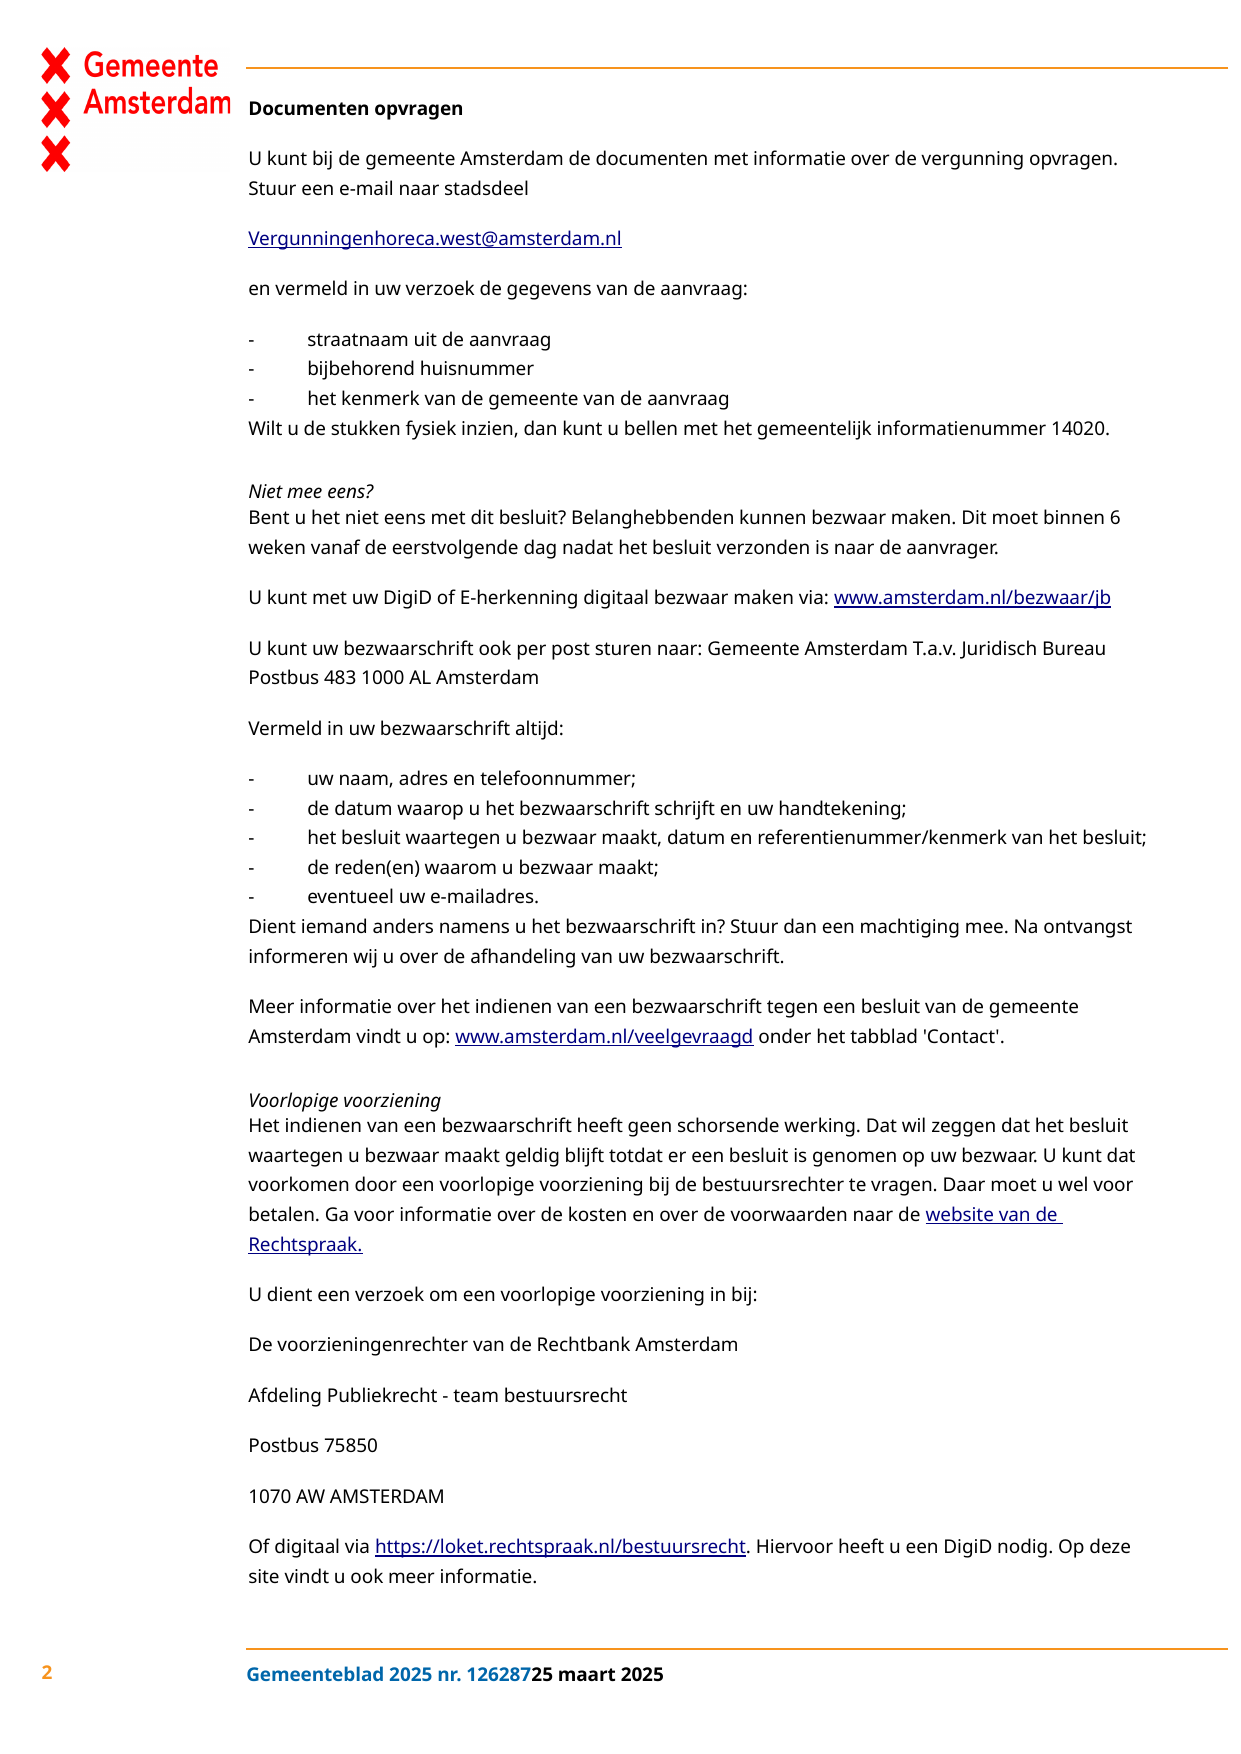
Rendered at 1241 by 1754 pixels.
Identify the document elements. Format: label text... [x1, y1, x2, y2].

text Documenten opvragen [248, 95, 1152, 121]
text U kunt uw bezwaarschrift ook per post sturen naar: Gemeente Amsterdam T.a.v. Juridisch Bureau Postbus 483 1000 AL Amsterdam [248, 635, 1152, 690]
list straatnaam uit de aanvraag [248, 326, 1152, 352]
text Vermeld in uw bezwaarschrift altijd: [248, 715, 1152, 741]
list uw naam, adres en telefoonnummer; [248, 765, 1152, 791]
text U dient een verzoek om een voorlopige voorziening in bij: [248, 1281, 1152, 1307]
text en vermeld in uw verzoek de gegevens van de aanvraag: [248, 276, 1152, 301]
text Of digitaal via https://loket.rechtspraak.nl/bestuursrecht. Hiervoor heeft u een DigiD nodig. Op deze site vindt u ook meer informatie. [248, 1533, 1152, 1589]
list de reden(en) waarom u bezwaar maakt; [248, 854, 1152, 880]
list eventueel uw e-mailadres. [248, 884, 1152, 909]
list de datum waarop u het bezwaarschrift schrijft en uw handtekening; [248, 795, 1152, 821]
list het besluit waartegen u bezwaar maakt, datum en referentienummer/kenmerk van het besluit; [248, 824, 1152, 850]
text Postbus 75850 [248, 1432, 1152, 1458]
text Meer informatie over het indienen van een bezwaarschrift tegen een besluit van de gemeente Amsterdam vindt u op: www.amsterdam.nl/veelgevraagd onder het tabblad 'Contact'. [248, 993, 1152, 1048]
list het kenmerk van de gemeente van de aanvraag [248, 385, 1152, 411]
text Afdeling Publiekrecht - team bestuursrecht [248, 1382, 1152, 1408]
text 1070 AW AMSTERDAM [248, 1483, 1152, 1509]
text U kunt met uw DigiD of E-herkenning digitaal bezwaar maken via: www.amsterdam.nl/bezwaar/jb [248, 584, 1152, 610]
picture [41, 47, 231, 172]
text Wilt u de stukken fysiek inzien, dan kunt u bellen met het gemeentelijk informatienummer 14020. [248, 415, 1152, 441]
text U kunt bij de gemeente Amsterdam de documenten met informatie over de vergunning opvragen. Stuur een e-mail naar stadsdeel [248, 145, 1152, 201]
text Dient iemand anders namens u het bezwaarschrift in? Stuur dan een machtiging mee. Na ontvangst informeren wij u over de afhandeling van uw bezwaarschrift. [248, 913, 1152, 968]
list bijbehorend huisnummer [248, 356, 1152, 381]
text Bent u het niet eens met dit besluit? Belanghebbenden kunnen bezwaar maken. Dit moet binnen 6 weken vanaf de eerstvolgende dag nadat het besluit verzonden is naar de aanvrager. [248, 504, 1152, 560]
text Het indienen van een bezwaarschrift heeft geen schorsende werking. Dat wil zeggen dat het besluit waartegen u bezwaar maakt geldig blijft totdat er een besluit is genomen op uw bezwaar. U kunt dat voorkomen door een voorlopige voorziening bij de bestuursrechter te vragen. Daar moet u wel voor betalen. Ga voor informatie over de kosten en over de voorwaarden naar de website van de Rechtspraak. [248, 1112, 1152, 1257]
text Voorlopige voorziening [248, 1087, 1152, 1112]
text De voorzieningenrechter van de Rechtbank Amsterdam [248, 1332, 1152, 1357]
text Niet mee eens? [248, 479, 1152, 504]
text Vergunningenhoreca.west@amsterdam.nl [248, 225, 1152, 251]
